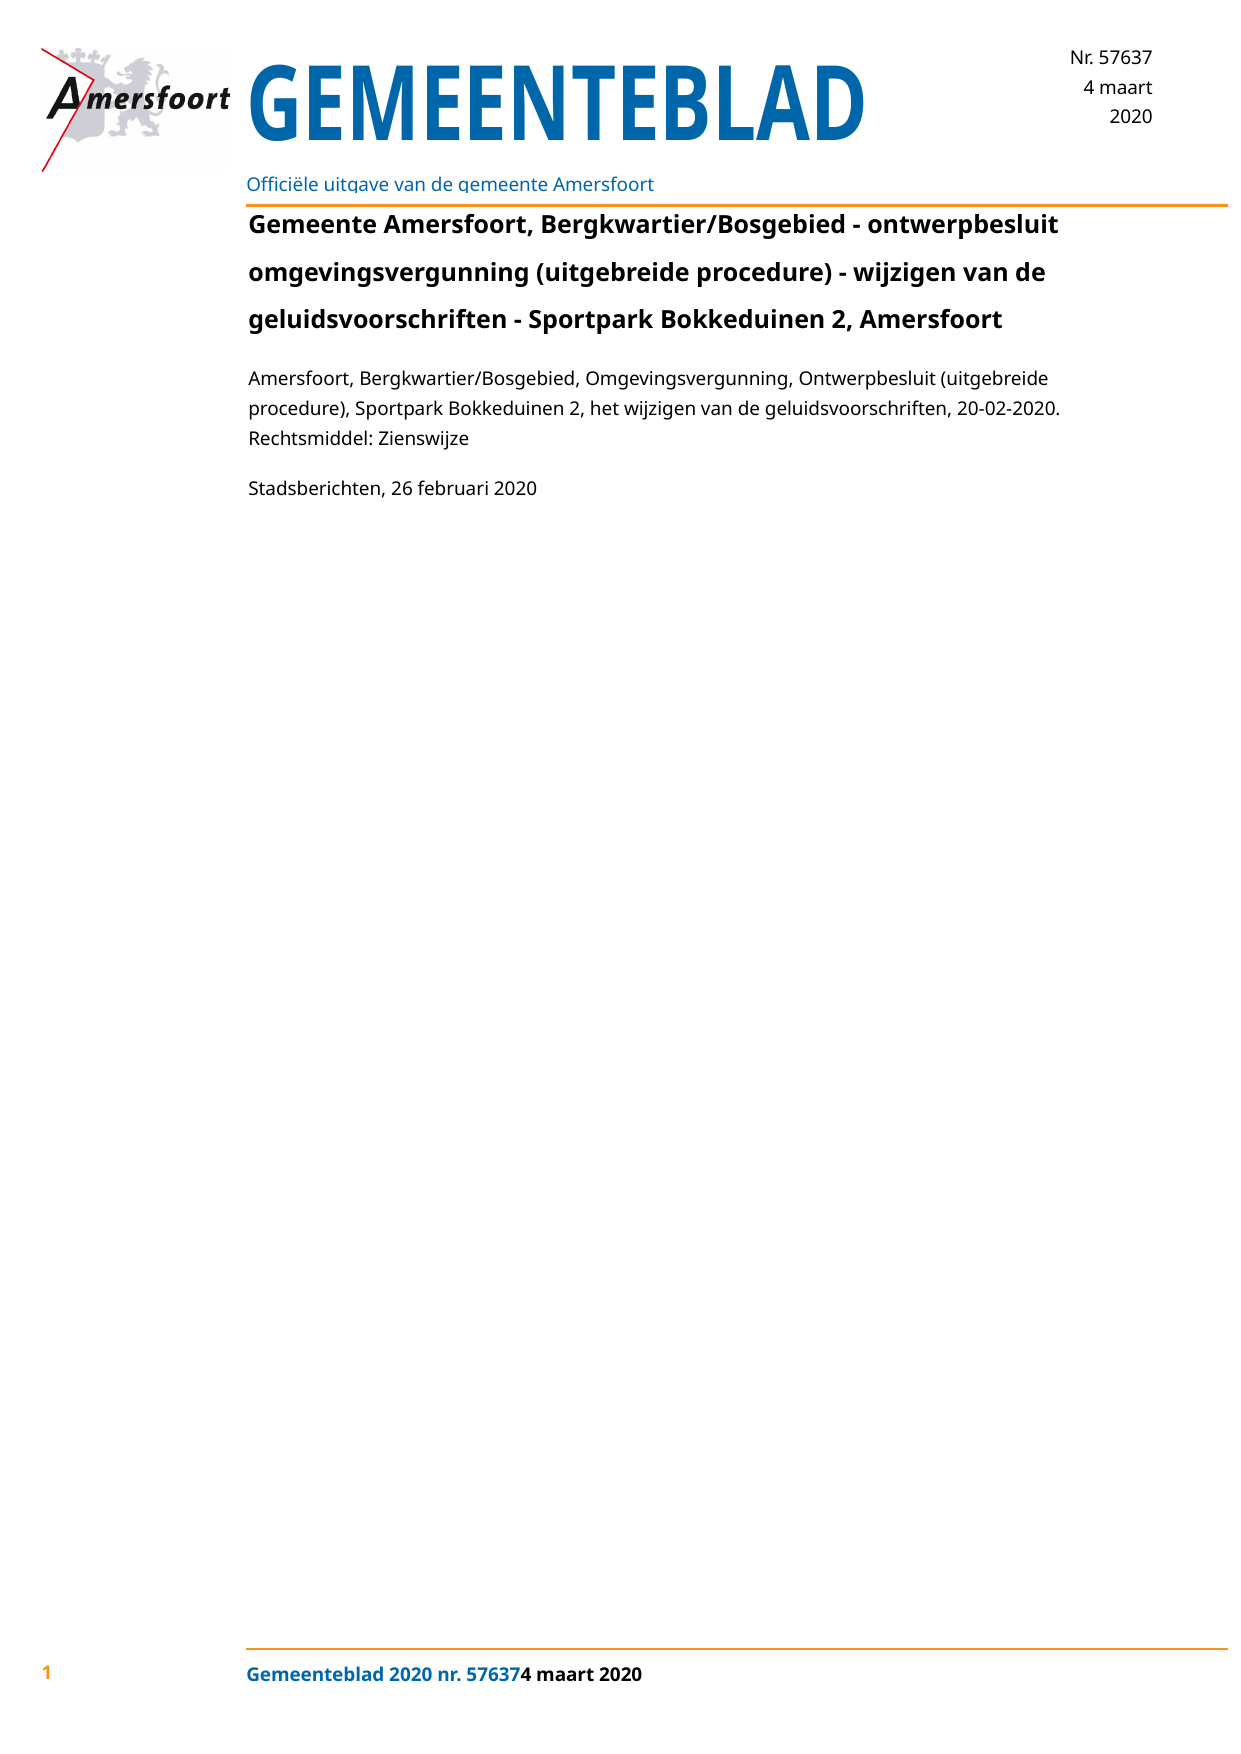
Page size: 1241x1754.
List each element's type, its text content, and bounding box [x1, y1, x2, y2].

text Amersfoort, Bergkwartier/Bosgebied, Omgevingsvergunning, Ontwerpbesluit (uitgebreide procedure), Sportpark Bokkeduinen 2, het wijzigen van de geluidsvoorschriften, 20-02-2020. Rechtsmiddel: Zienswijze [248, 366, 1152, 450]
text Stadsberichten, 26 februari 2020 [248, 475, 1152, 501]
text Gemeente Amersfoort, Bergkwartier/Bosgebied - ontwerpbesluit omgevingsvergunning (uitgebreide procedure) - wijzigen van de geluidsvoorschriften - Sportpark Bokkeduinen 2, Amersfoort [248, 207, 1152, 336]
picture [41, 47, 231, 172]
